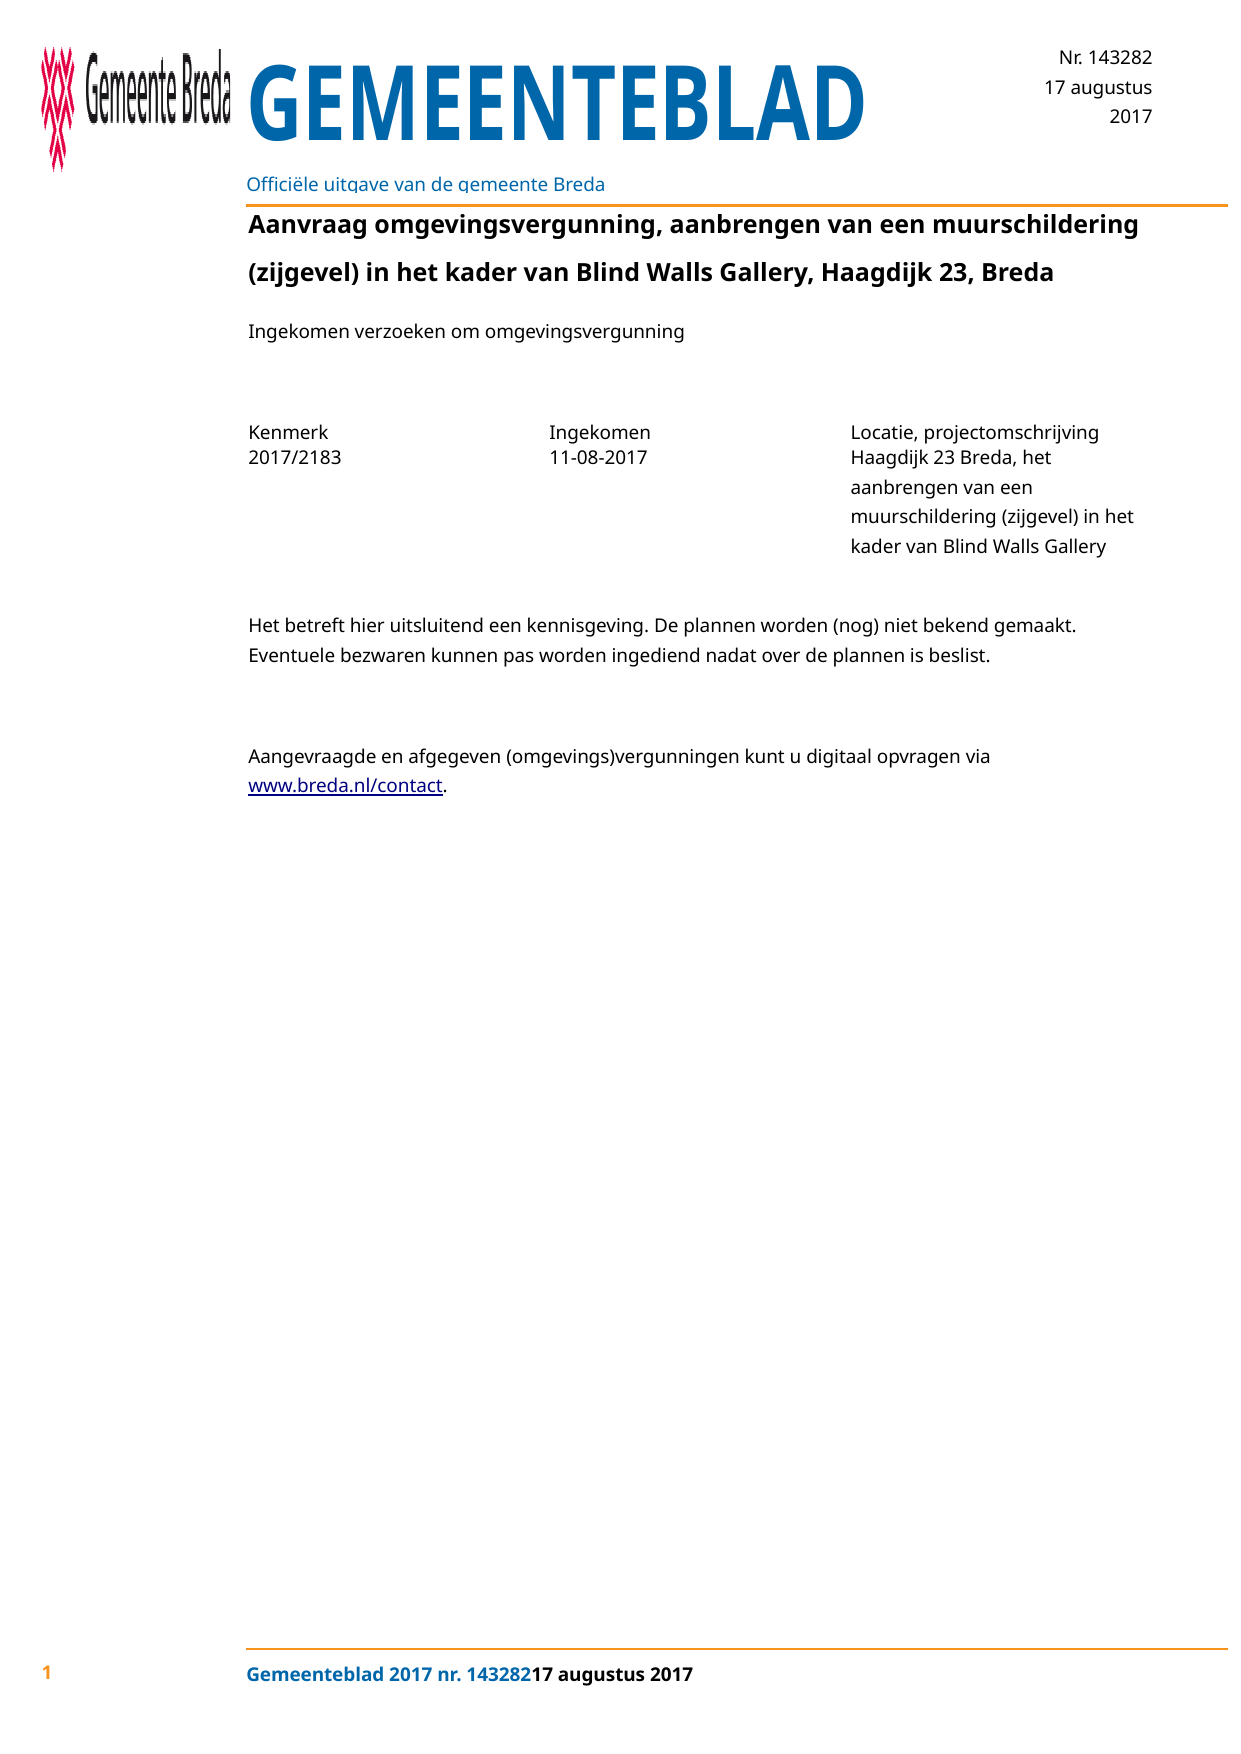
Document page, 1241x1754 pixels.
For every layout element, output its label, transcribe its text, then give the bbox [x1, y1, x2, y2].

text Het betreft hier uitsluitend een kennisgeving. De plannen worden (nog) niet bekend gemaakt. Eventuele bezwaren kunnen pas worden ingediend nadat over de plannen is beslist. [248, 613, 1152, 668]
picture [41, 47, 231, 172]
table_cell 11-08-2017 [549, 445, 850, 559]
table_header Locatie, projectomschrijving [850, 419, 1152, 444]
text Ingekomen verzoeken om omgevingsvergunning [248, 318, 1152, 344]
table_header Kenmerk [248, 419, 549, 444]
text Aangevraagde en afgegeven (omgevings)vergunningen kunt u digitaal opvragen via www.breda.nl/contact. [248, 743, 1152, 798]
table_cell Haagdijk 23 Breda, het aanbrengen van een muurschildering (zijgevel) in het kader van Blind Walls Gallery [850, 445, 1152, 559]
text Aanvraag omgevingsvergunning, aanbrengen van een muurschildering (zijgevel) in het kader van Blind Walls Gallery, Haagdijk 23, Breda [248, 207, 1152, 288]
table_cell 2017/2183 [248, 445, 549, 559]
table_header Ingekomen [549, 419, 850, 444]
